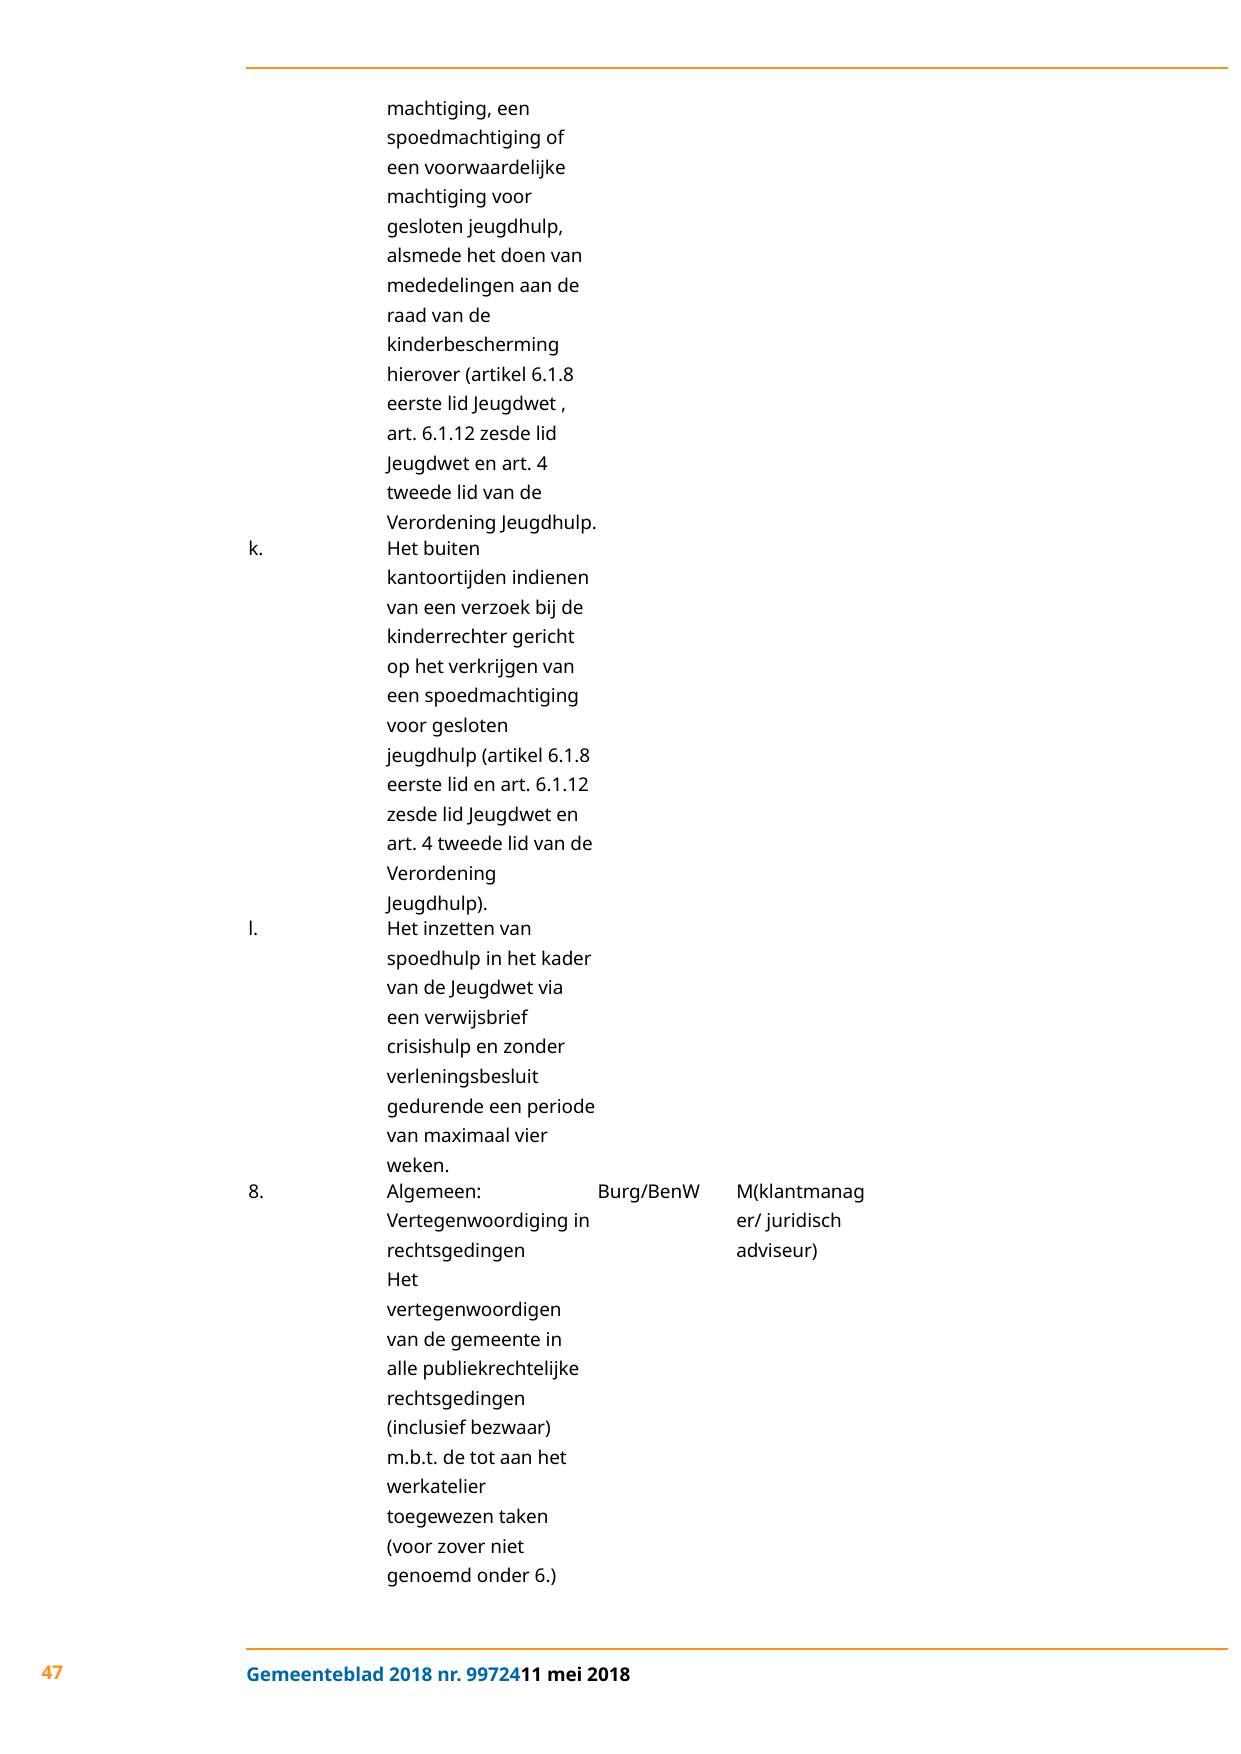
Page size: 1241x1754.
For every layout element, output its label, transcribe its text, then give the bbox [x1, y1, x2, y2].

table_cell 8. [248, 1178, 387, 1588]
table_cell Algemeen: Vertegenwoordiging in rechtsgedingen Het vertegenwoordigen van de gemeente in alle publiekrechtelijke rechtsgedingen (inclusief bezwaar) m.b.t. de tot aan het werkatelier toegewezen taken (voor zover niet genoemd onder 6.) [387, 1178, 597, 1588]
table_cell Het buiten kantoortijden indienen van een verzoek bij de kinderrechter gericht op het verkrijgen van een spoedmachtiging voor gesloten jeugdhulp (artikel 6.1.8 eerste lid en art. 6.1.12 zesde lid Jeugdwet en art. 4 tweede lid van de Verordening Jeugdhulp). [387, 535, 597, 915]
table_cell [1013, 535, 1152, 915]
table_cell Het inzetten van spoedhulp in het kader van de Jeugdwet via een verwijsbrief crisishulp en zonder verleningsbesluit gedurende een periode van maximaal vier weken. [387, 915, 597, 1178]
table_cell k. [248, 535, 387, 915]
table_cell [736, 95, 874, 535]
table_cell [248, 95, 387, 535]
table_cell [875, 915, 1013, 1178]
table_cell M(klantmanager/ juridisch adviseur) [736, 1178, 874, 1588]
table_cell [1013, 95, 1152, 535]
table_cell [875, 535, 1013, 915]
picture [41, 47, 231, 172]
table_cell [736, 535, 874, 915]
table_cell machtiging, een spoedmachtiging of een voorwaardelijke machtiging voor gesloten jeugdhulp, alsmede het doen van mededelingen aan de raad van de kinderbescherming hierover (artikel 6.1.8 eerste lid Jeugdwet , art. 6.1.12 zesde lid Jeugdwet en art. 4 tweede lid van de Verordening Jeugdhulp. [387, 95, 597, 535]
table_cell [875, 95, 1013, 535]
table_cell [598, 535, 736, 915]
table_cell [1013, 1178, 1152, 1588]
table_cell [736, 915, 874, 1178]
table_cell [875, 1178, 1013, 1588]
table_cell Burg/BenW [598, 1178, 736, 1588]
table_cell l. [248, 915, 387, 1178]
table_cell [598, 915, 736, 1178]
table_cell [598, 95, 736, 535]
table_cell [1013, 915, 1152, 1178]
